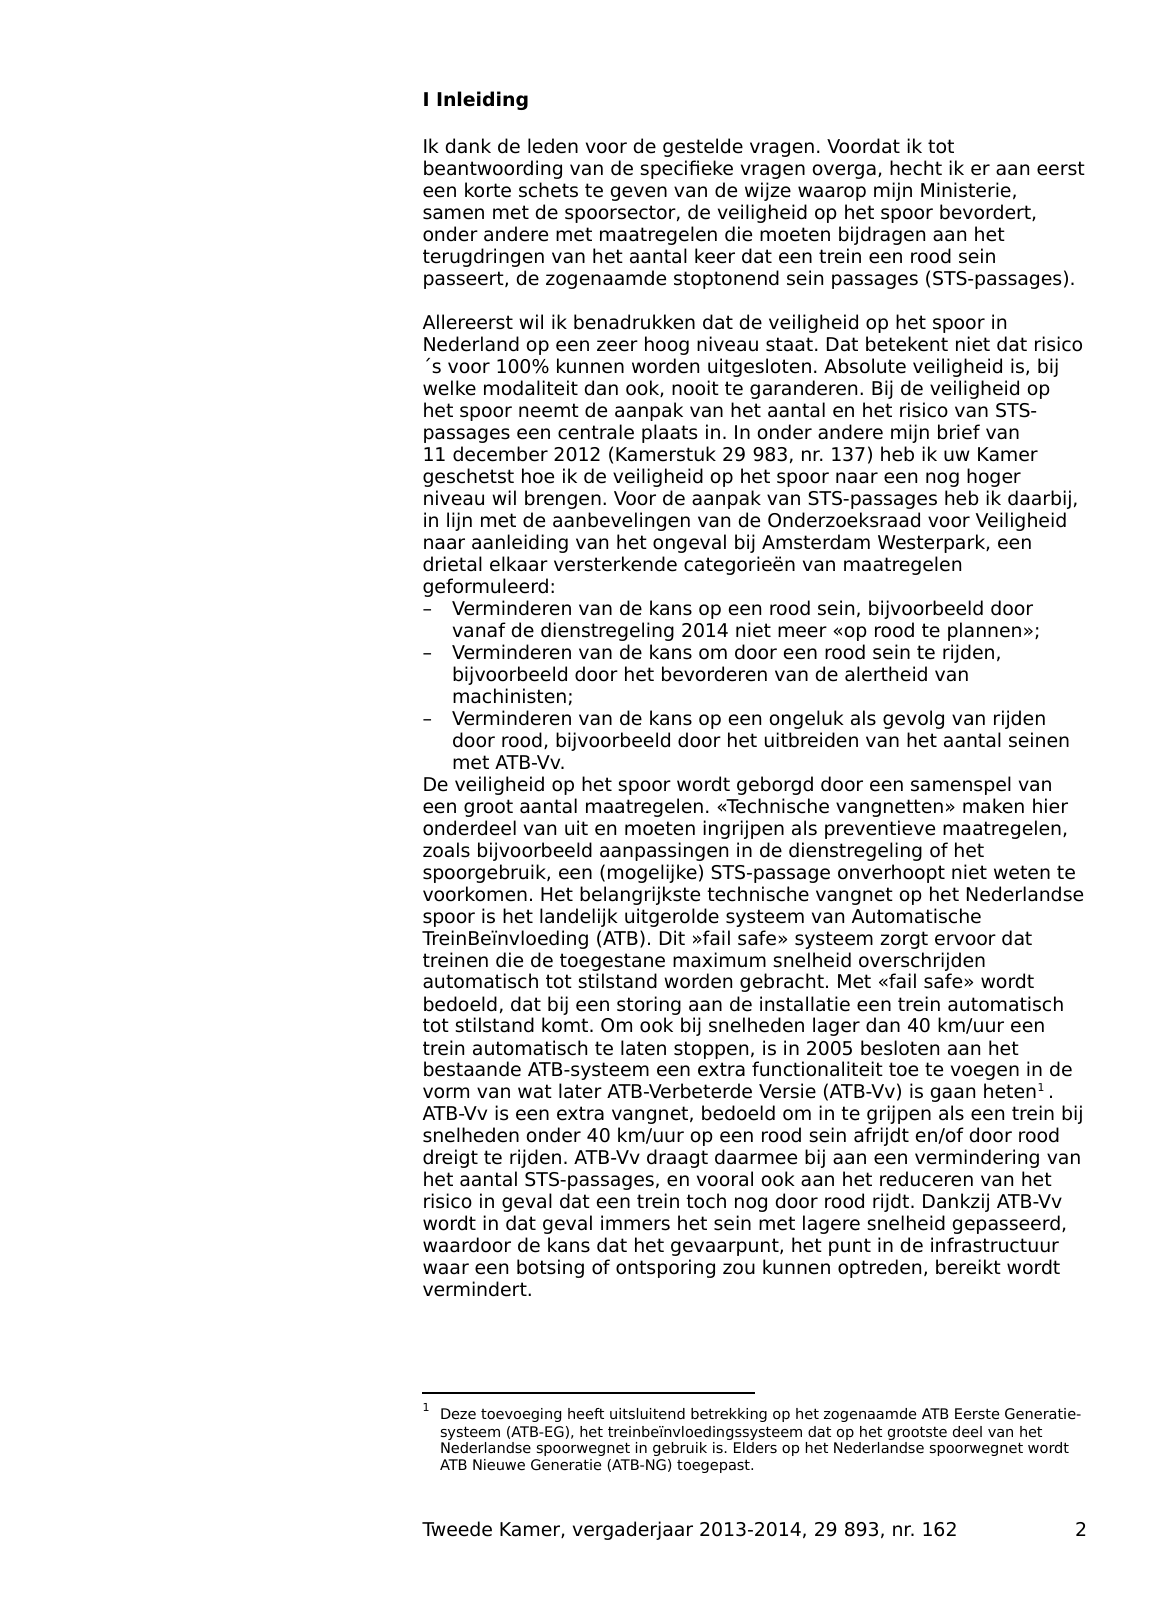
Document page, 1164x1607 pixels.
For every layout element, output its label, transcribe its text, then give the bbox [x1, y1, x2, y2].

text – Verminderen van de kans om door een rood sein te rijden, bijvoorbeeld door het bevorderen van de alertheid van machinisten; [422, 642, 1087, 708]
text De veiligheid op het spoor wordt geborgd door een samenspel van een groot aantal maatregelen. «Technische vangnetten» maken hier onderdeel van uit en moeten ingrijpen als preventieve maatregelen, zoals bijvoorbeeld aanpassingen in de dienstregeling of het spoorgebruik, een (mogelijke) STS-passage onverhoopt niet weten te voorkomen. Het belangrijkste technische vangnet op het Nederlandse spoor is het landelijk uitgerolde systeem van Automatische TreinBeïnvloeding (ATB). Dit »fail safe» systeem zorgt ervoor dat treinen die de toegestane maximum snelheid overschrijden automatisch tot stilstand worden gebracht. Met «fail safe» wordt bedoeld, dat bij een storing aan de installatie een trein automatisch tot stilstand komt. Om ook bij snelheden lager dan 40 km/uur een trein automatisch te laten stoppen, is in 2005 besloten aan het bestaande ATB-systeem een extra functionaliteit toe te voegen in de vorm van wat later ATB-Verbeterde Versie (ATB-Vv) is gaan heten. ATB-Vv is een extra vangnet, bedoeld om in te grijpen als een trein bij snelheden onder 40 km/uur op een rood sein afrijdt en/of door rood dreigt te rijden. ATB-Vv draagt daarmee bij aan een vermindering van het aantal STS-passages, en vooral ook aan het reduceren van het risico in geval dat een trein toch nog door rood rijdt. Dankzij ATB-Vv wordt in dat geval immers het sein met lagere snelheid gepasseerd, waardoor de kans dat het gevaarpunt, het punt in de infrastructuur waar een botsing of ontsporing zou kunnen optreden, bereikt wordt vermindert. [422, 774, 1087, 1301]
text – Verminderen van de kans op een rood sein, bijvoorbeeld door vanaf de dienstregeling 2014 niet meer «op rood te plannen»; [422, 598, 1087, 642]
text Ik dank de leden voor de gestelde vragen. Voordat ik tot beantwoording van de specifieke vragen overga, hecht ik er aan eerst een korte schets te geven van de wijze waarop mijn Ministerie, samen met de spoorsector, de veiligheid op het spoor bevordert, onder andere met maatregelen die moeten bijdragen aan het terugdringen van het aantal keer dat een trein een rood sein passeert, de zogenaamde stoptonend sein passages (STS-passages). [422, 136, 1087, 290]
text – Verminderen van de kans op een ongeluk als gevolg van rijden door rood, bijvoorbeeld door het uitbreiden van het aantal seinen met ATB-Vv. [422, 708, 1087, 774]
text Allereerst wil ik benadrukken dat de veiligheid op het spoor in Nederland op een zeer hoog niveau staat. Dat betekent niet dat risico´s voor 100% kunnen worden uitgesloten. Absolute veiligheid is, bij welke modaliteit dan ook, nooit te garanderen. Bij de veiligheid op het spoor neemt de aanpak van het aantal en het risico van STS-passages een centrale plaats in. In onder andere mijn brief van 11 december 2012 (Kamerstuk 29 983, nr. 137) heb ik uw Kamer geschetst hoe ik de veiligheid op het spoor naar een nog hoger niveau wil brengen. Voor de aanpak van STS-passages heb ik daarbij, in lijn met de aanbevelingen van de Onderzoeksraad voor Veiligheid naar aanleiding van het ongeval bij Amsterdam Westerpark, een drietal elkaar versterkende categorieën van maatregelen geformuleerd: [422, 312, 1087, 598]
text Deze toevoeging heeft uitsluitend betrekking op het zogenaamde ATB Eerste Generatie-systeem (ATB-EG), het treinbeïnvloedingssysteem dat op het grootste deel van het Nederlandse spoorwegnet in gebruik is. Elders op het Nederlandse spoorwegnet wordt ATB Nieuwe Generatie (ATB-NG) toegepast. [422, 1402, 1087, 1474]
subtitle I Inleiding [422, 89, 1087, 111]
